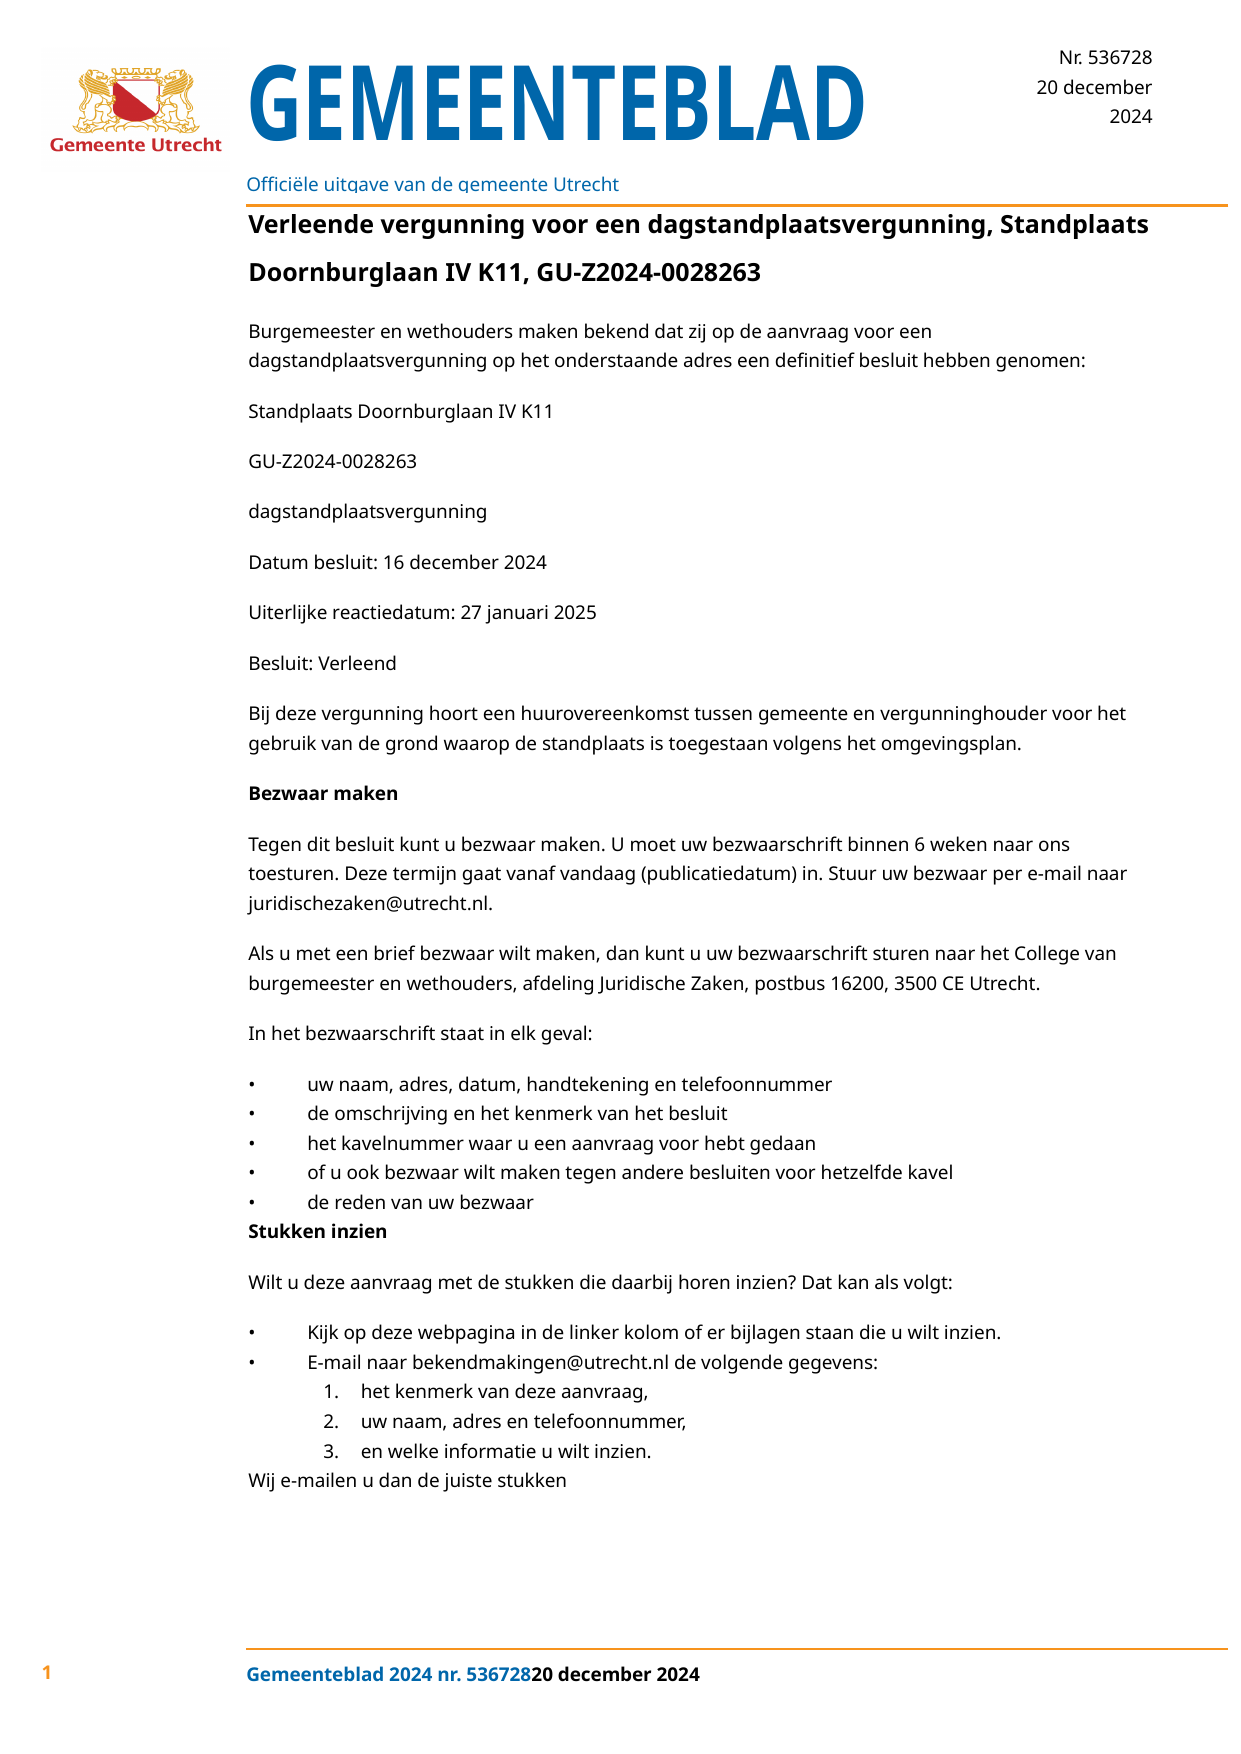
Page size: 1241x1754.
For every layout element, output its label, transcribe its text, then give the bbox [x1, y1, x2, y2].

text Tegen dit besluit kunt u bezwaar maken. U moet uw bezwaarschrift binnen 6 weken naar ons toesturen. Deze termijn gaat vanaf vandaag (publicatiedatum) in. Stuur uw bezwaar per e-mail naar juridischezaken@utrecht.nl. [248, 831, 1152, 916]
text Verleende vergunning voor een dagstandplaatsvergunning, Standplaats Doornburglaan IV K11, GU-Z2024-0028263 [248, 207, 1152, 288]
list E-mail naar bekendmakingen@utrecht.nl de volgende gegevens: [248, 1349, 1152, 1375]
text In het bezwaarschrift staat in elk geval: [248, 1020, 1152, 1046]
text Wij e-mailen u dan de juiste stukken [248, 1467, 1152, 1493]
list of u ook bezwaar wilt maken tegen andere besluiten voor hetzelfde kavel [248, 1159, 1152, 1185]
text Datum besluit: 16 december 2024 [248, 549, 1152, 575]
text Stukken inzien [248, 1219, 1152, 1244]
text GU-Z2024-0028263 [248, 448, 1152, 474]
text Bij deze vergunning hoort een huurovereenkomst tussen gemeente en vergunninghouder voor het gebruik van de grond waarop de standplaats is toegestaan volgens het omgevingsplan. [248, 700, 1152, 756]
list Kijk op deze webpagina in de linker kolom of er bijlagen staan die u wilt inzien. [248, 1319, 1152, 1345]
text Wilt u deze aanvraag met de stukken die daarbij horen inzien? Dat kan als volgt: [248, 1269, 1152, 1295]
text Standplaats Doornburglaan IV K11 [248, 398, 1152, 424]
list en welke informatie u wilt inzien. [323, 1438, 1152, 1464]
list de omschrijving en het kenmerk van het besluit [248, 1100, 1152, 1126]
text Besluit: Verleend [248, 650, 1152, 676]
list het kenmerk van deze aanvraag, [323, 1379, 1152, 1404]
text Als u met een brief bezwaar wilt maken, dan kunt u uw bezwaarschrift sturen naar het College van burgemeester en wethouders, afdeling Juridische Zaken, postbus 16200, 3500 CE Utrecht. [248, 940, 1152, 996]
list uw naam, adres, datum, handtekening en telefoonnummer [248, 1071, 1152, 1097]
text Bezwaar maken [248, 780, 1152, 806]
list het kavelnummer waar u een aanvraag voor hebt gedaan [248, 1130, 1152, 1156]
picture [41, 47, 231, 172]
list de reden van uw bezwaar [248, 1189, 1152, 1215]
list uw naam, adres en telefoonnummer, [323, 1408, 1152, 1434]
text Uiterlijke reactiedatum: 27 januari 2025 [248, 599, 1152, 625]
text dagstandplaatsvergunning [248, 499, 1152, 524]
text Burgemeester en wethouders maken bekend dat zij op de aanvraag voor een dagstandplaatsvergunning op het onderstaande adres een definitief besluit hebben genomen: [248, 318, 1152, 373]
